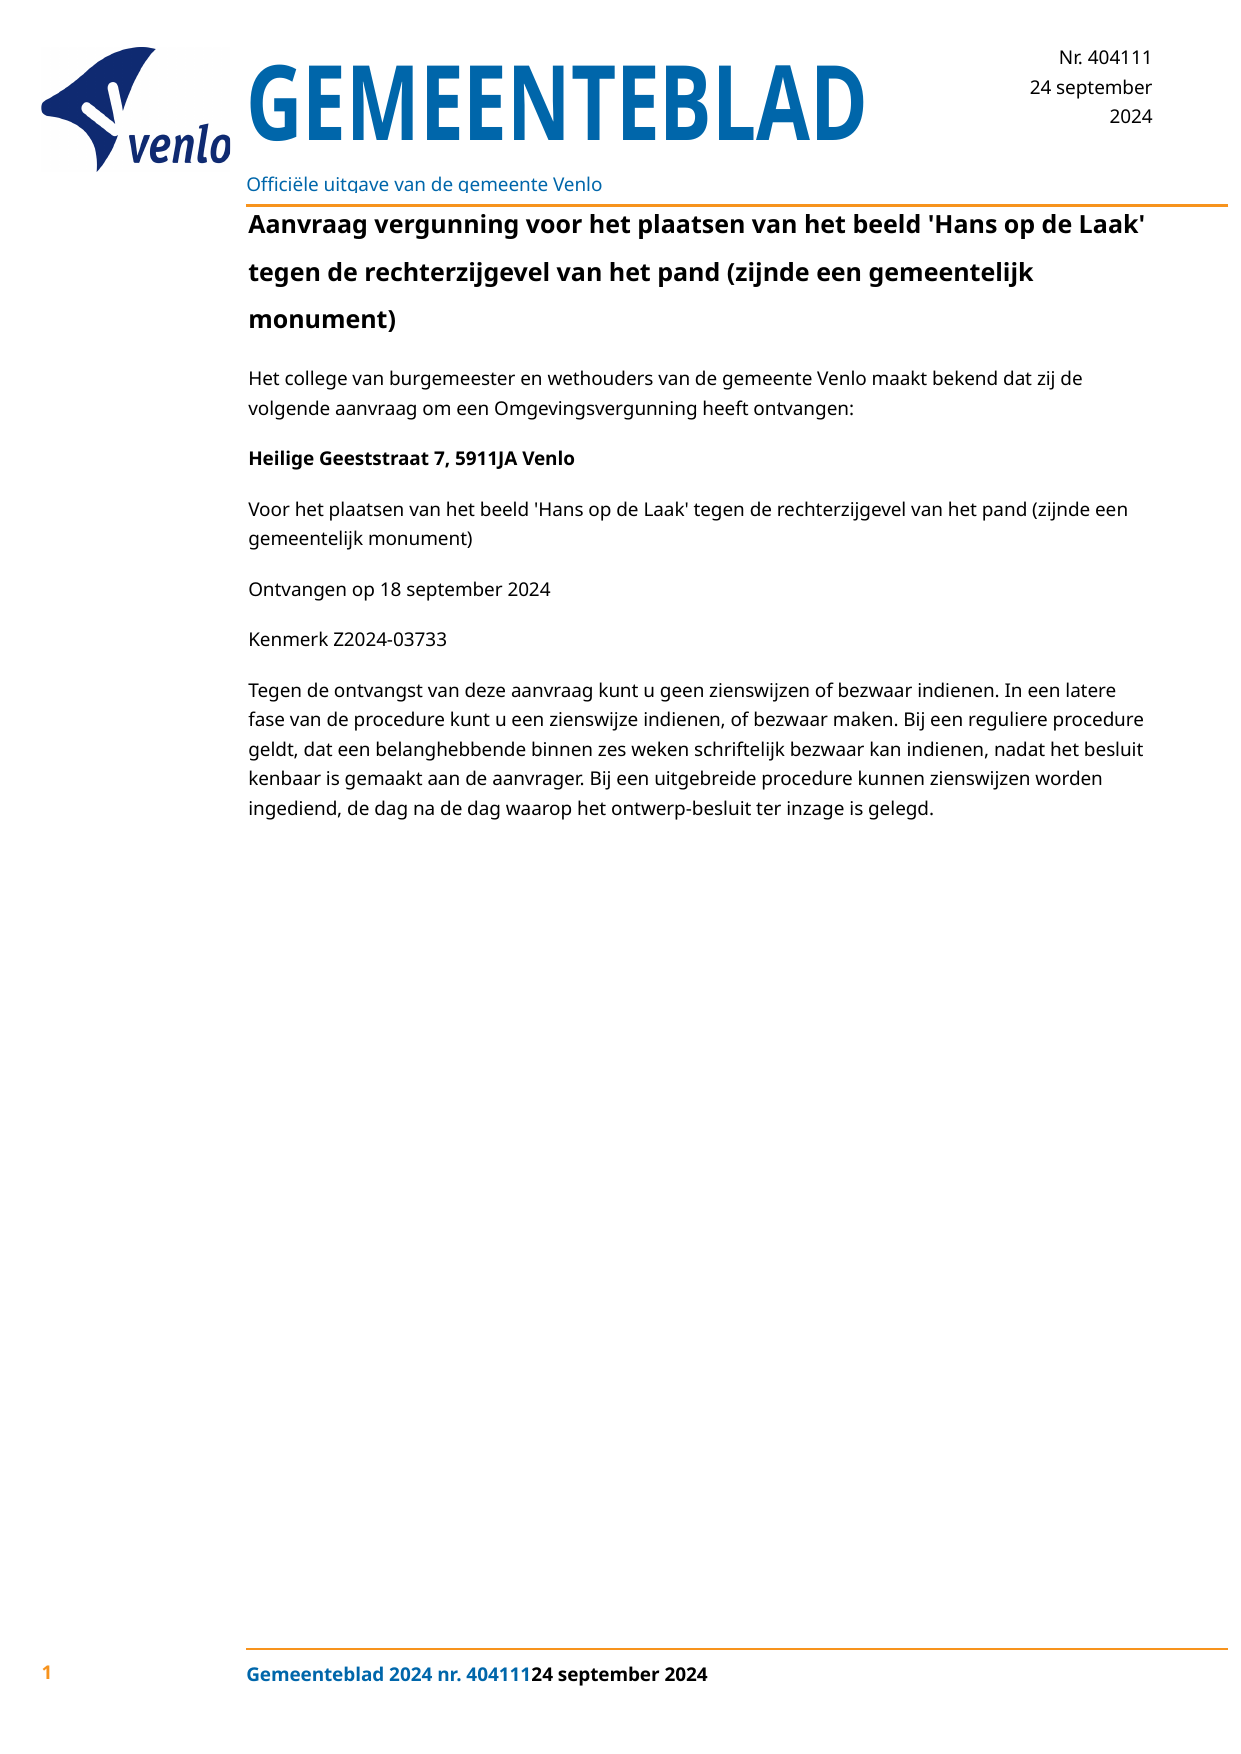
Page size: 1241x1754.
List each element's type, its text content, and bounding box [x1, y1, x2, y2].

picture [41, 47, 231, 172]
text Ontvangen op 18 september 2024 [248, 576, 1152, 602]
text Voor het plaatsen van het beeld 'Hans op de Laak' tegen de rechterzijgevel van het pand (zijnde een gemeentelijk monument) [248, 496, 1152, 551]
text Aanvraag vergunning voor het plaatsen van het beeld 'Hans op de Laak' tegen de rechterzijgevel van het pand (zijnde een gemeentelijk monument) [248, 207, 1152, 336]
text Heilige Geeststraat 7, 5911JA Venlo [248, 446, 1152, 471]
text Tegen de ontvangst van deze aanvraag kunt u geen zienswijzen of bezwaar indienen. In een latere fase van de procedure kunt u een zienswijze indienen, of bezwaar maken. Bij een reguliere procedure geldt, dat een belanghebbende binnen zes weken schriftelijk bezwaar kan indienen, nadat het besluit kenbaar is gemaakt aan de aanvrager. Bij een uitgebreide procedure kunnen zienswijzen worden ingediend, de dag na de dag waarop het ontwerp-besluit ter inzage is gelegd. [248, 677, 1152, 821]
text Het college van burgemeester en wethouders van de gemeente Venlo maakt bekend dat zij de volgende aanvraag om een Omgevingsvergunning heeft ontvangen: [248, 366, 1152, 421]
text Kenmerk Z2024-03733 [248, 626, 1152, 652]
